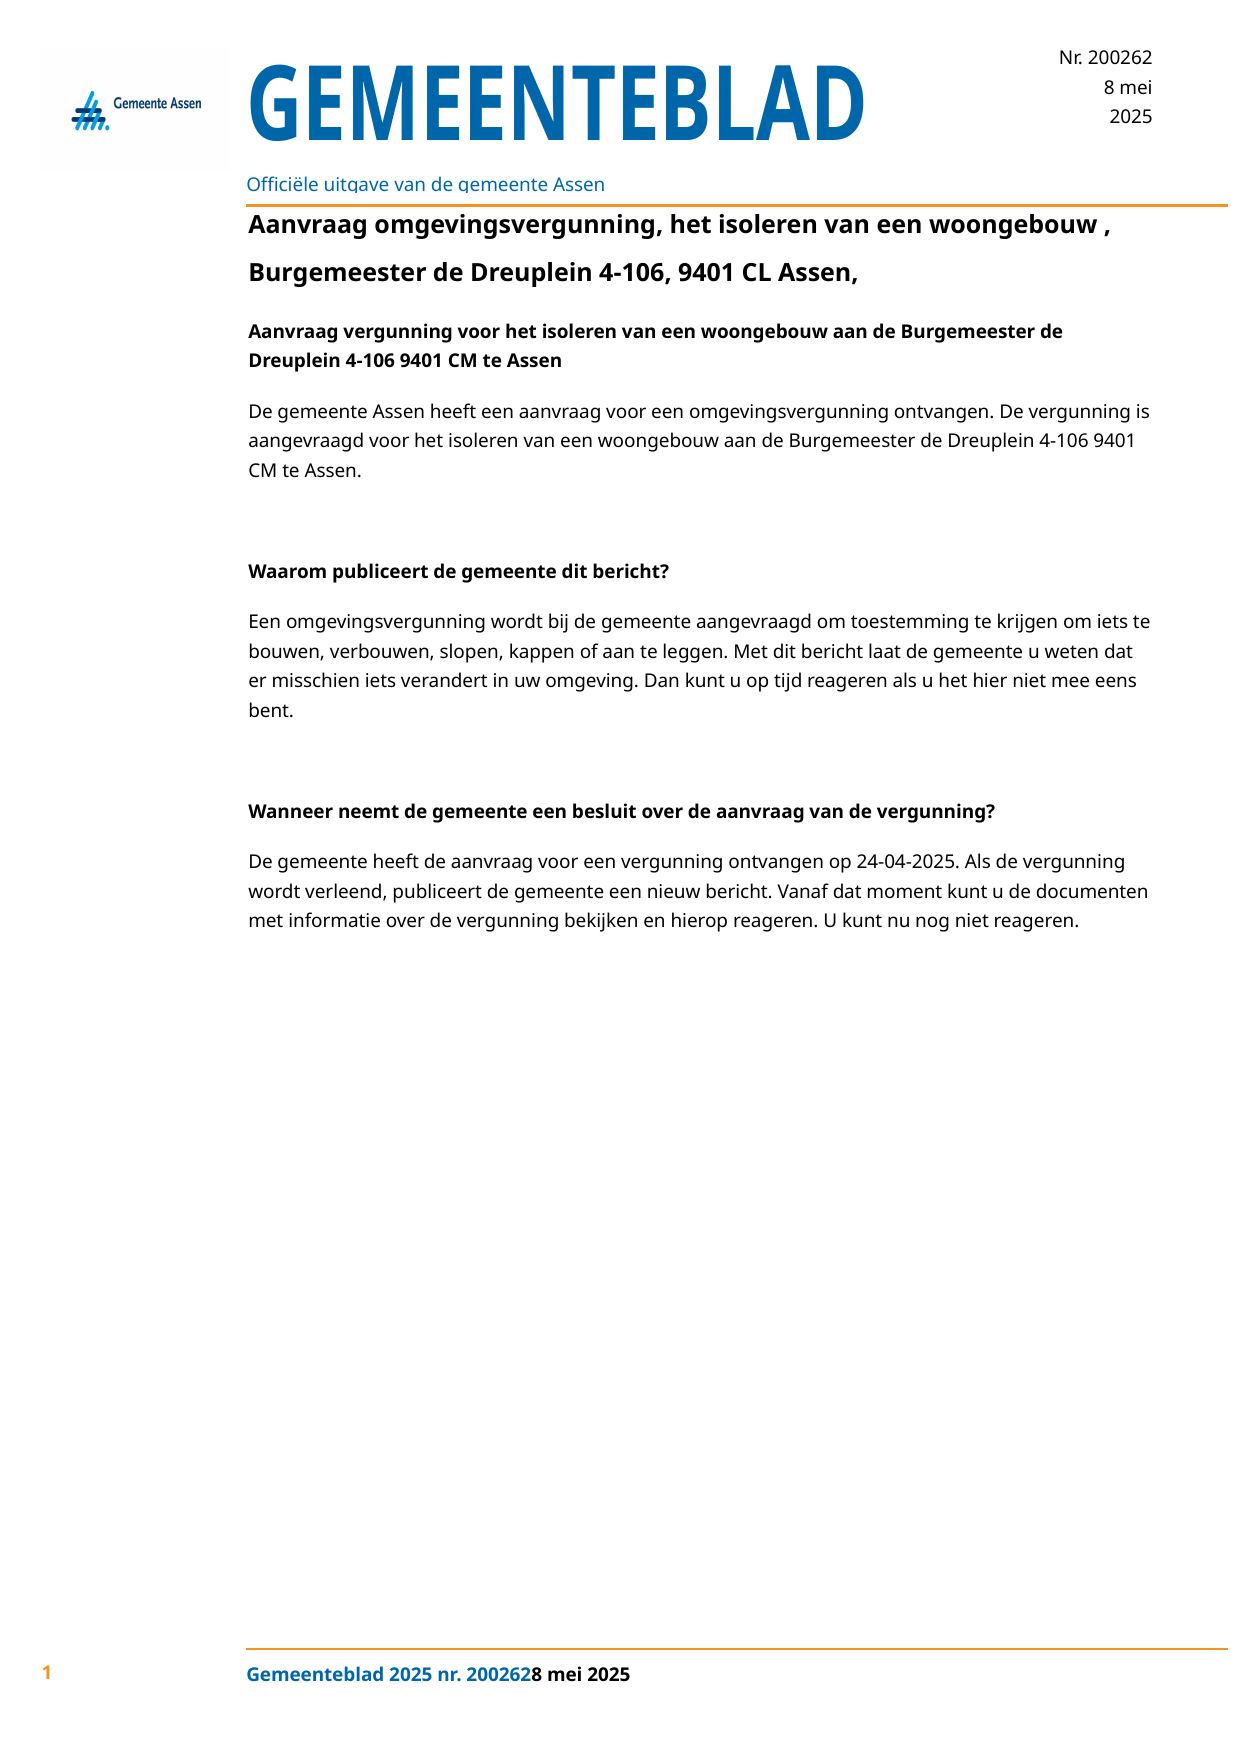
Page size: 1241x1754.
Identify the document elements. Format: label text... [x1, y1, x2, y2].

text Een omgevingsvergunning wordt bij de gemeente aangevraagd om toestemming te krijgen om iets te bouwen, verbouwen, slopen, kappen of aan te leggen. Met dit bericht laat de gemeente u weten dat er misschien iets verandert in uw omgeving. Dan kunt u op tijd reageren als u het hier niet mee eens bent. [248, 608, 1152, 723]
text Wanneer neemt de gemeente een besluit over de aanvraag van de vergunning? [248, 798, 1152, 824]
text Aanvraag vergunning voor het isoleren van een woongebouw aan de Burgemeester de Dreuplein 4-106 9401 CM te Assen [248, 318, 1152, 373]
text De gemeente heeft de aanvraag voor een vergunning ontvangen op 24-04-2025. Als de vergunning wordt verleend, publiceert de gemeente een nieuw bericht. Vanaf dat moment kunt u de documenten met informatie over de vergunning bekijken en hierop reageren. U kunt nu nog niet reageren. [248, 848, 1152, 933]
text De gemeente Assen heeft een aanvraag voor een omgevingsvergunning ontvangen. De vergunning is aangevraagd voor het isoleren van een woongebouw aan de Burgemeester de Dreuplein 4-106 9401 CM te Assen. [248, 398, 1152, 483]
text Waarom publiceert de gemeente dit bericht? [248, 558, 1152, 584]
picture [41, 47, 231, 172]
text Aanvraag omgevingsvergunning, het isoleren van een woongebouw , Burgemeester de Dreuplein 4-106, 9401 CL Assen, [248, 207, 1152, 288]
